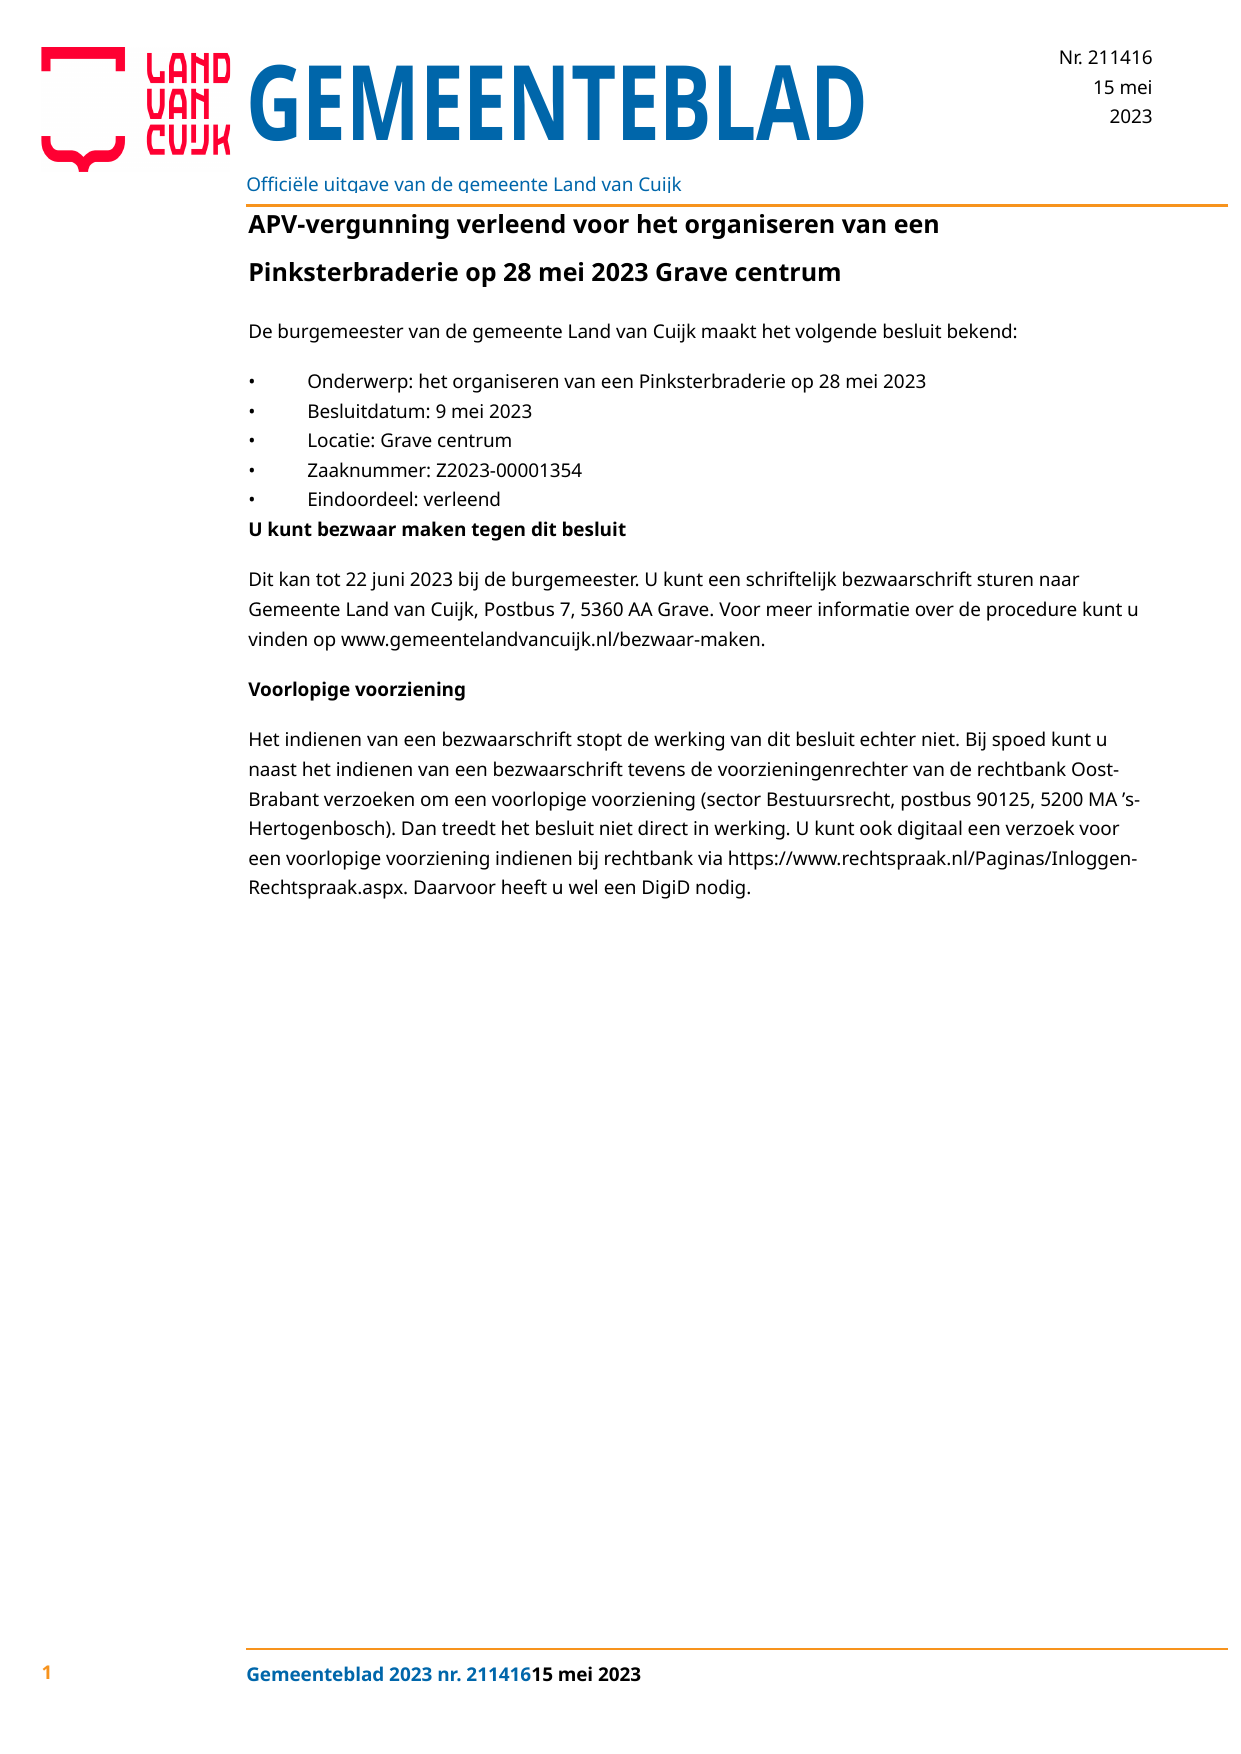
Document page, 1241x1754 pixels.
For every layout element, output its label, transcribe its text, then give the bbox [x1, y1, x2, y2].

list Besluitdatum: 9 mei 2023 [248, 398, 1152, 424]
text Het indienen van een bezwaarschrift stopt de werking van dit besluit echter niet. Bij spoed kunt u naast het indienen van een bezwaarschrift tevens de voorzieningenrechter van de rechtbank Oost-Brabant verzoeken om een voorlopige voorziening (sector Bestuursrecht, postbus 90125, 5200 MA ’s-Hertogenbosch). Dan treedt het besluit niet direct in werking. U kunt ook digitaal een verzoek voor een voorlopige voorziening indienen bij rechtbank via https://www.rechtspraak.nl/Paginas/Inloggen-Rechtspraak.aspx. Daarvoor heeft u wel een DigiD nodig. [248, 727, 1152, 900]
picture [41, 47, 231, 172]
list Zaaknummer: Z2023-00001354 [248, 457, 1152, 483]
text De burgemeester van de gemeente Land van Cuijk maakt het volgende besluit bekend: [248, 318, 1152, 344]
list Locatie: Grave centrum [248, 427, 1152, 453]
text U kunt bezwaar maken tegen dit besluit [248, 516, 1152, 542]
text APV-vergunning verleend voor het organiseren van een Pinksterbraderie op 28 mei 2023 Grave centrum [248, 207, 1152, 288]
text Voorlopige voorziening [248, 676, 1152, 702]
list Eindoordeel: verleend [248, 487, 1152, 512]
list Onderwerp: het organiseren van een Pinksterbraderie op 28 mei 2023 [248, 368, 1152, 394]
text Dit kan tot 22 juni 2023 bij de burgemeester. U kunt een schriftelijk bezwaarschrift sturen naar Gemeente Land van Cuijk, Postbus 7, 5360 AA Grave. Voor meer informatie over de procedure kunt u vinden op www.gemeentelandvancuijk.nl/bezwaar-maken. [248, 567, 1152, 652]
